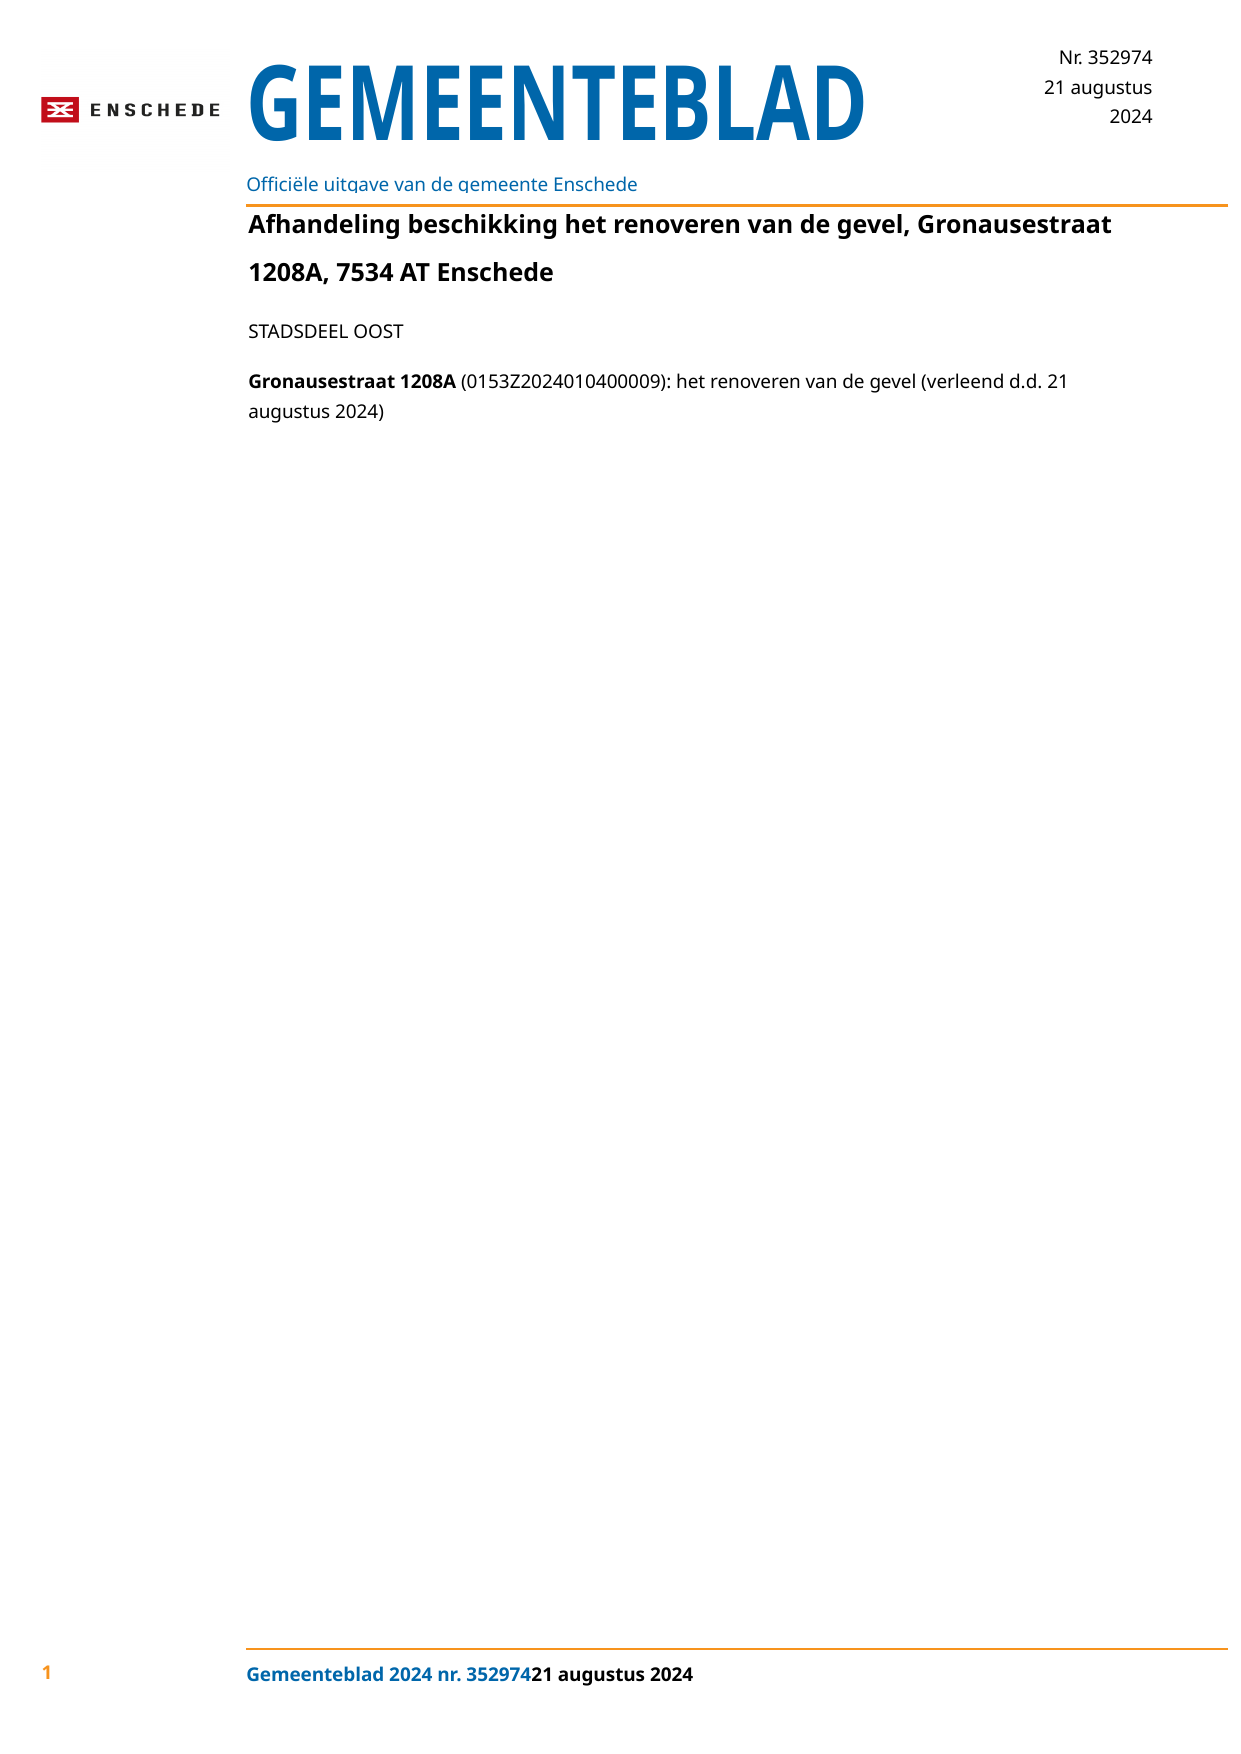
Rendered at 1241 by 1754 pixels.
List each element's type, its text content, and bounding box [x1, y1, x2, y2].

text Afhandeling beschikking het renoveren van de gevel, Gronausestraat 1208A, 7534 AT Enschede [248, 207, 1152, 288]
picture [41, 47, 231, 172]
text Gronausestraat 1208A (0153Z2024010400009): het renoveren van de gevel (verleend d.d. 21 augustus 2024) [248, 368, 1152, 424]
text STADSDEEL OOST [248, 318, 1152, 344]
